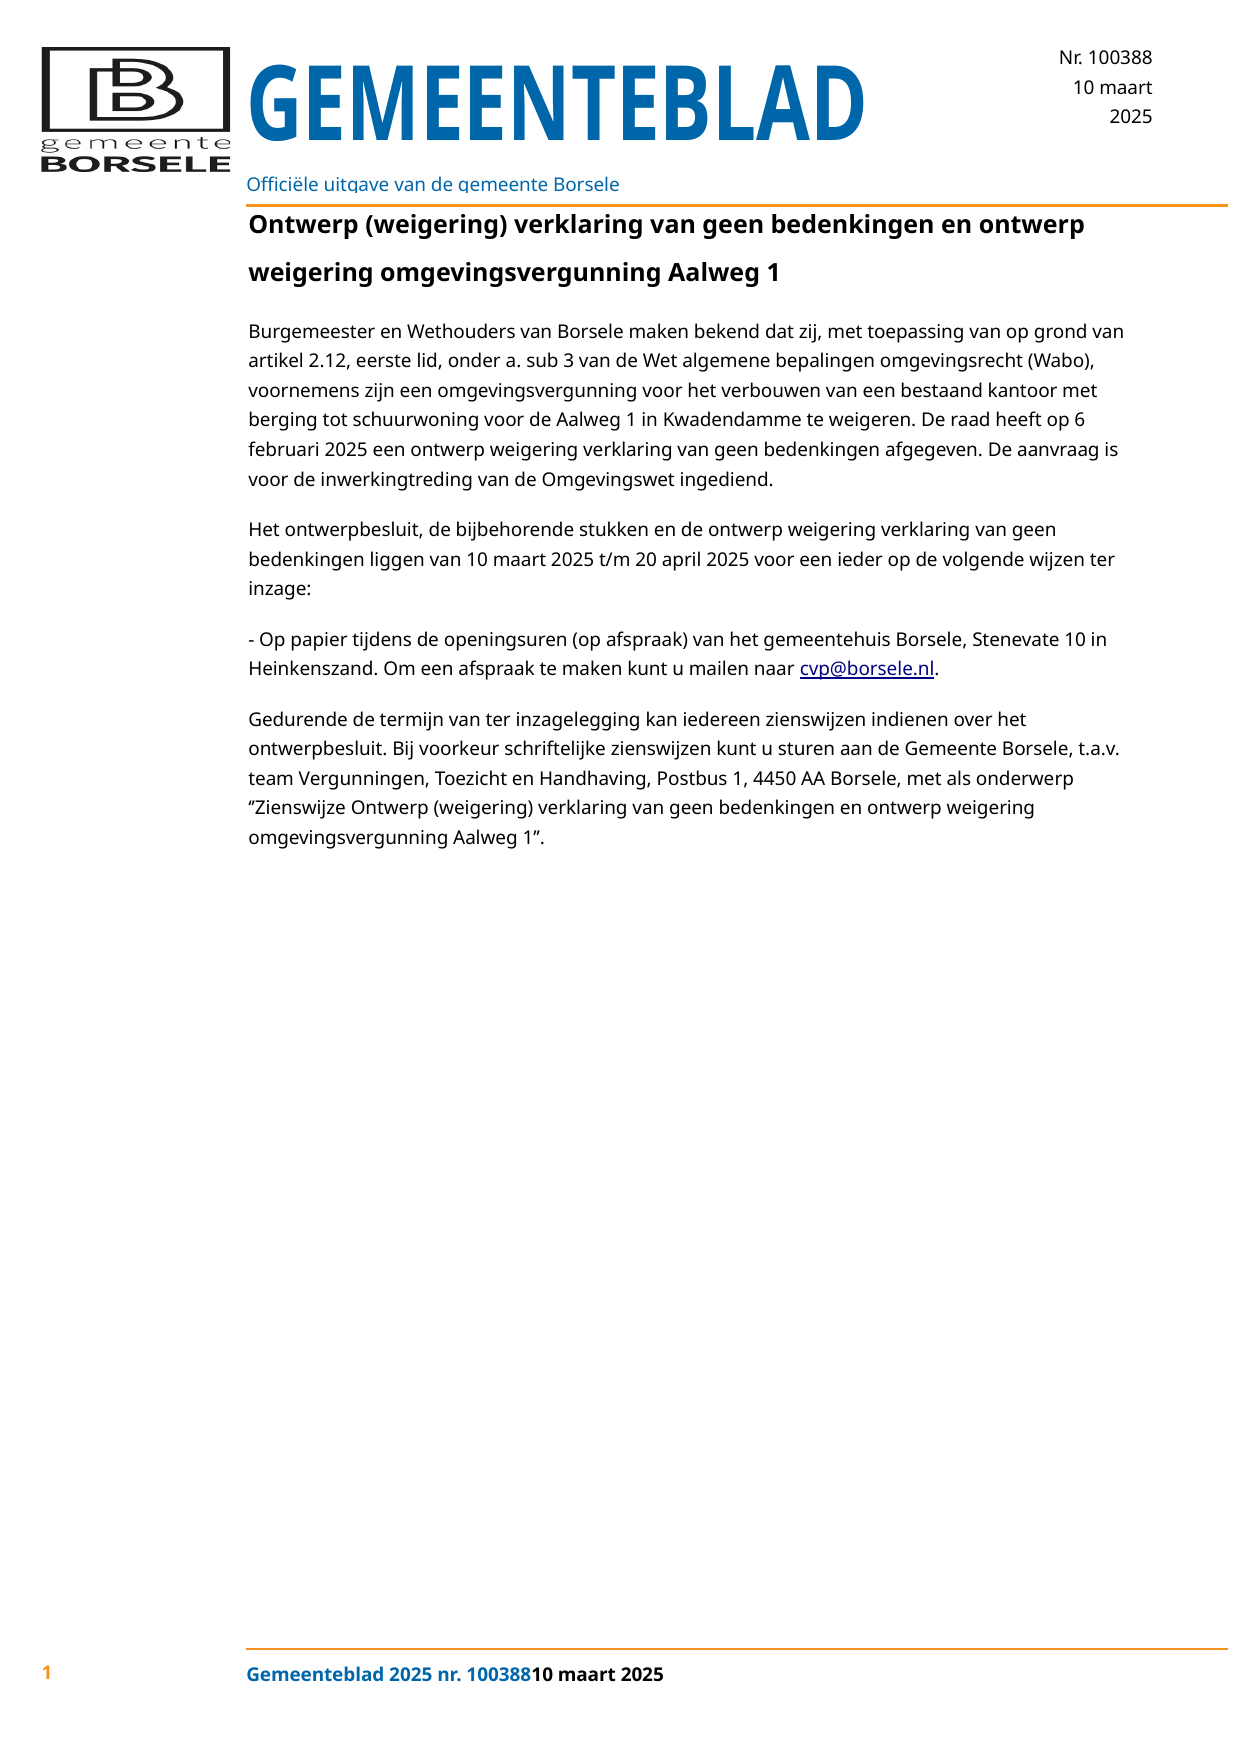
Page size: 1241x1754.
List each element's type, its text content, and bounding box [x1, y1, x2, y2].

picture [41, 47, 231, 172]
text Burgemeester en Wethouders van Borsele maken bekend dat zij, met toepassing van op grond van artikel 2.12, eerste lid, onder a. sub 3 van de Wet algemene bepalingen omgevingsrecht (Wabo), voornemens zijn een omgevingsvergunning voor het verbouwen van een bestaand kantoor met berging tot schuurwoning voor de Aalweg 1 in Kwadendamme te weigeren. De raad heeft op 6 februari 2025 een ontwerp weigering verklaring van geen bedenkingen afgegeven. De aanvraag is voor de inwerkingtreding van de Omgevingswet ingediend. [248, 318, 1152, 492]
text Gedurende de termijn van ter inzagelegging kan iedereen zienswijzen indienen over het ontwerpbesluit. Bij voorkeur schriftelijke zienswijzen kunt u sturen aan de Gemeente Borsele, t.a.v. team Vergunningen, Toezicht en Handhaving, Postbus 1, 4450 AA Borsele, met als onderwerp ‘’Zienswijze Ontwerp (weigering) verklaring van geen bedenkingen en ontwerp weigering omgevingsvergunning Aalweg 1’’. [248, 706, 1152, 850]
text - Op papier tijdens de openingsuren (op afspraak) van het gemeentehuis Borsele, Stenevate 10 in Heinkenszand. Om een afspraak te maken kunt u mailen naar cvp@borsele.nl. [248, 626, 1152, 681]
text Het ontwerpbesluit, de bijbehorende stukken en de ontwerp weigering verklaring van geen bedenkingen liggen van 10 maart 2025 t/m 20 april 2025 voor een ieder op de volgende wijzen ter inzage: [248, 516, 1152, 601]
text Ontwerp (weigering) verklaring van geen bedenkingen en ontwerp weigering omgevingsvergunning Aalweg 1 [248, 207, 1152, 288]
